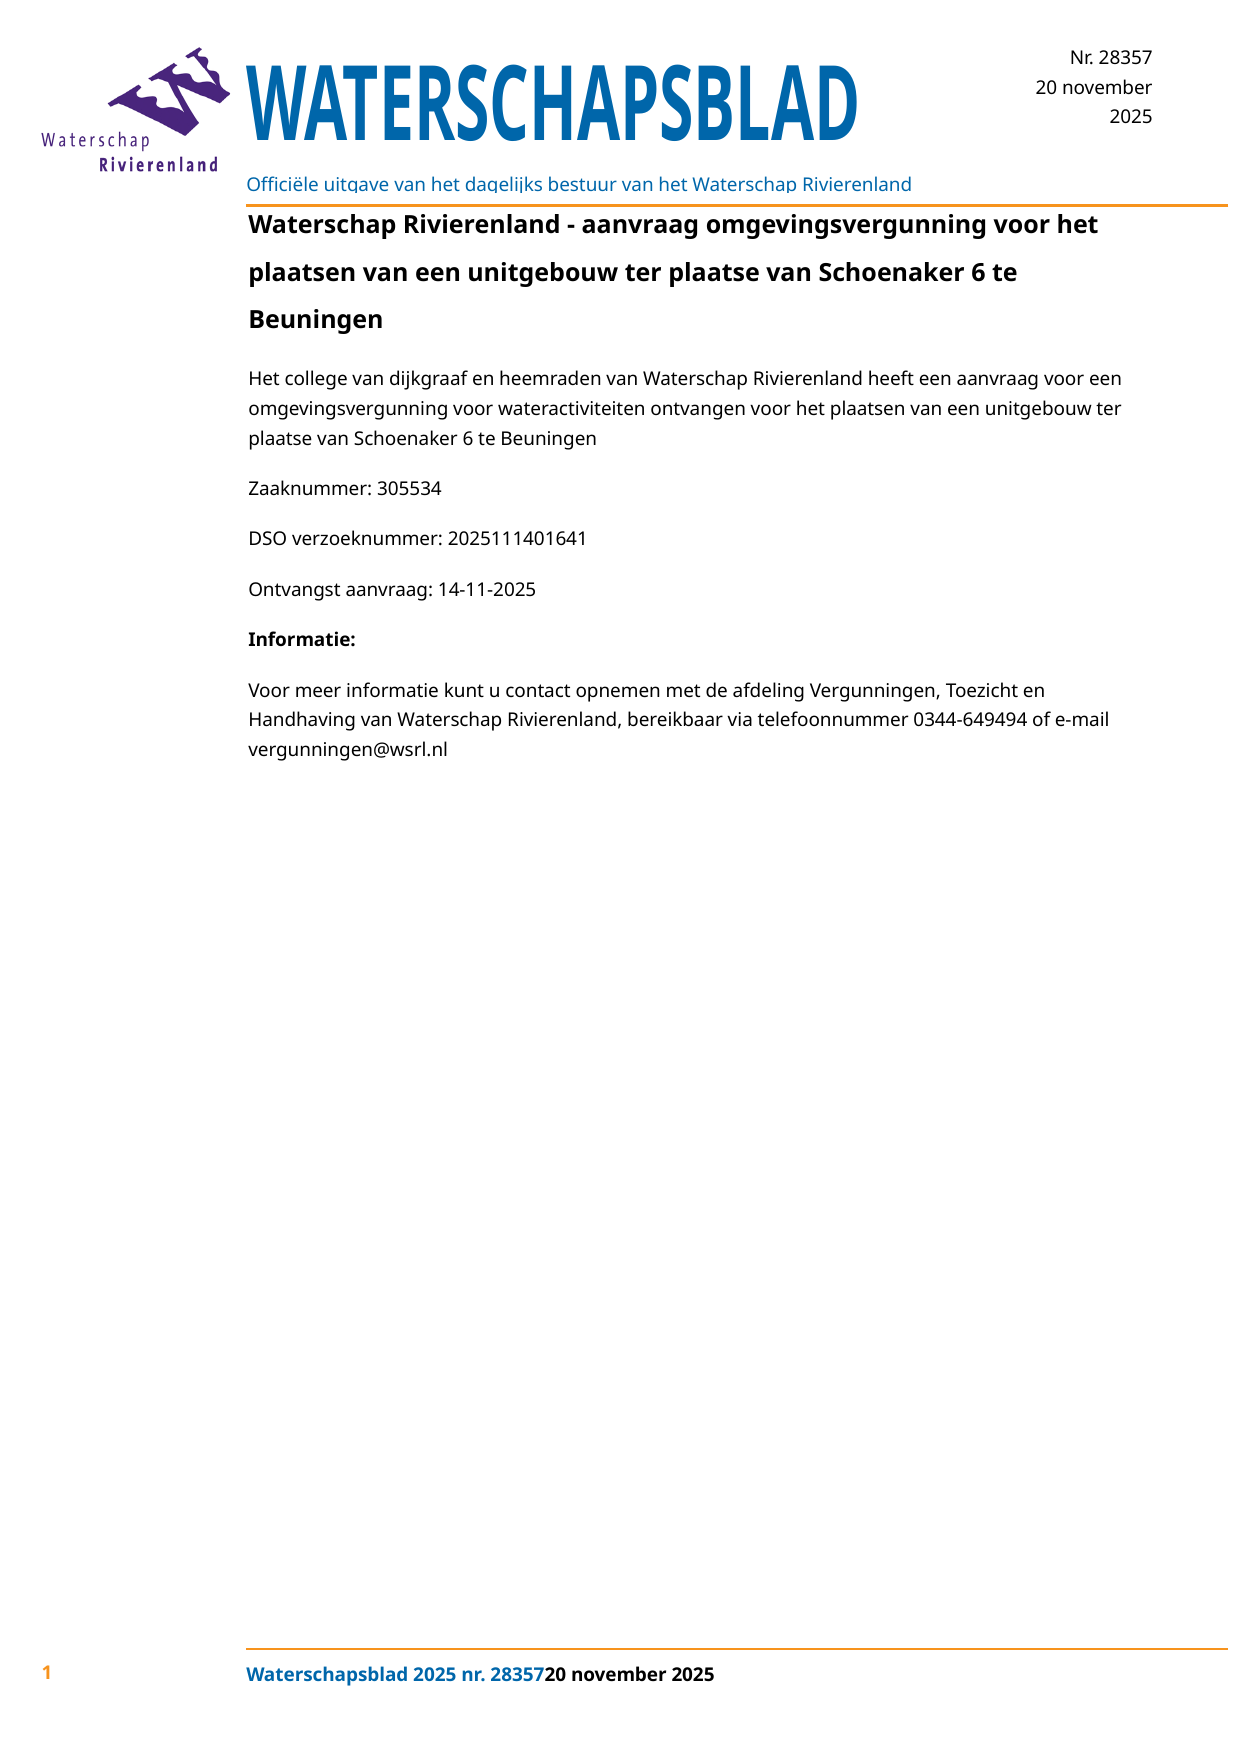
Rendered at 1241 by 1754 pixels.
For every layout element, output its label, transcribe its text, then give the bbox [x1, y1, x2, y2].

text Waterschap Rivierenland - aanvraag omgevingsvergunning voor het plaatsen van een unitgebouw ter plaatse van Schoenaker 6 te Beuningen [248, 207, 1152, 336]
text Informatie: [248, 626, 1152, 652]
picture [41, 47, 231, 172]
text Zaaknummer: 305534 [248, 475, 1152, 501]
text Voor meer informatie kunt u contact opnemen met de afdeling Vergunningen, Toezicht en Handhaving van Waterschap Rivierenland, bereikbaar via telefoonnummer 0344-649494 of e-mail vergunningen@wsrl.nl [248, 677, 1152, 762]
text DSO verzoeknummer: 2025111401641 [248, 526, 1152, 551]
text Ontvangst aanvraag: 14-11-2025 [248, 576, 1152, 602]
text Het college van dijkgraaf en heemraden van Waterschap Rivierenland heeft een aanvraag voor een omgevingsvergunning voor wateractiviteiten ontvangen voor het plaatsen van een unitgebouw ter plaatse van Schoenaker 6 te Beuningen [248, 366, 1152, 450]
